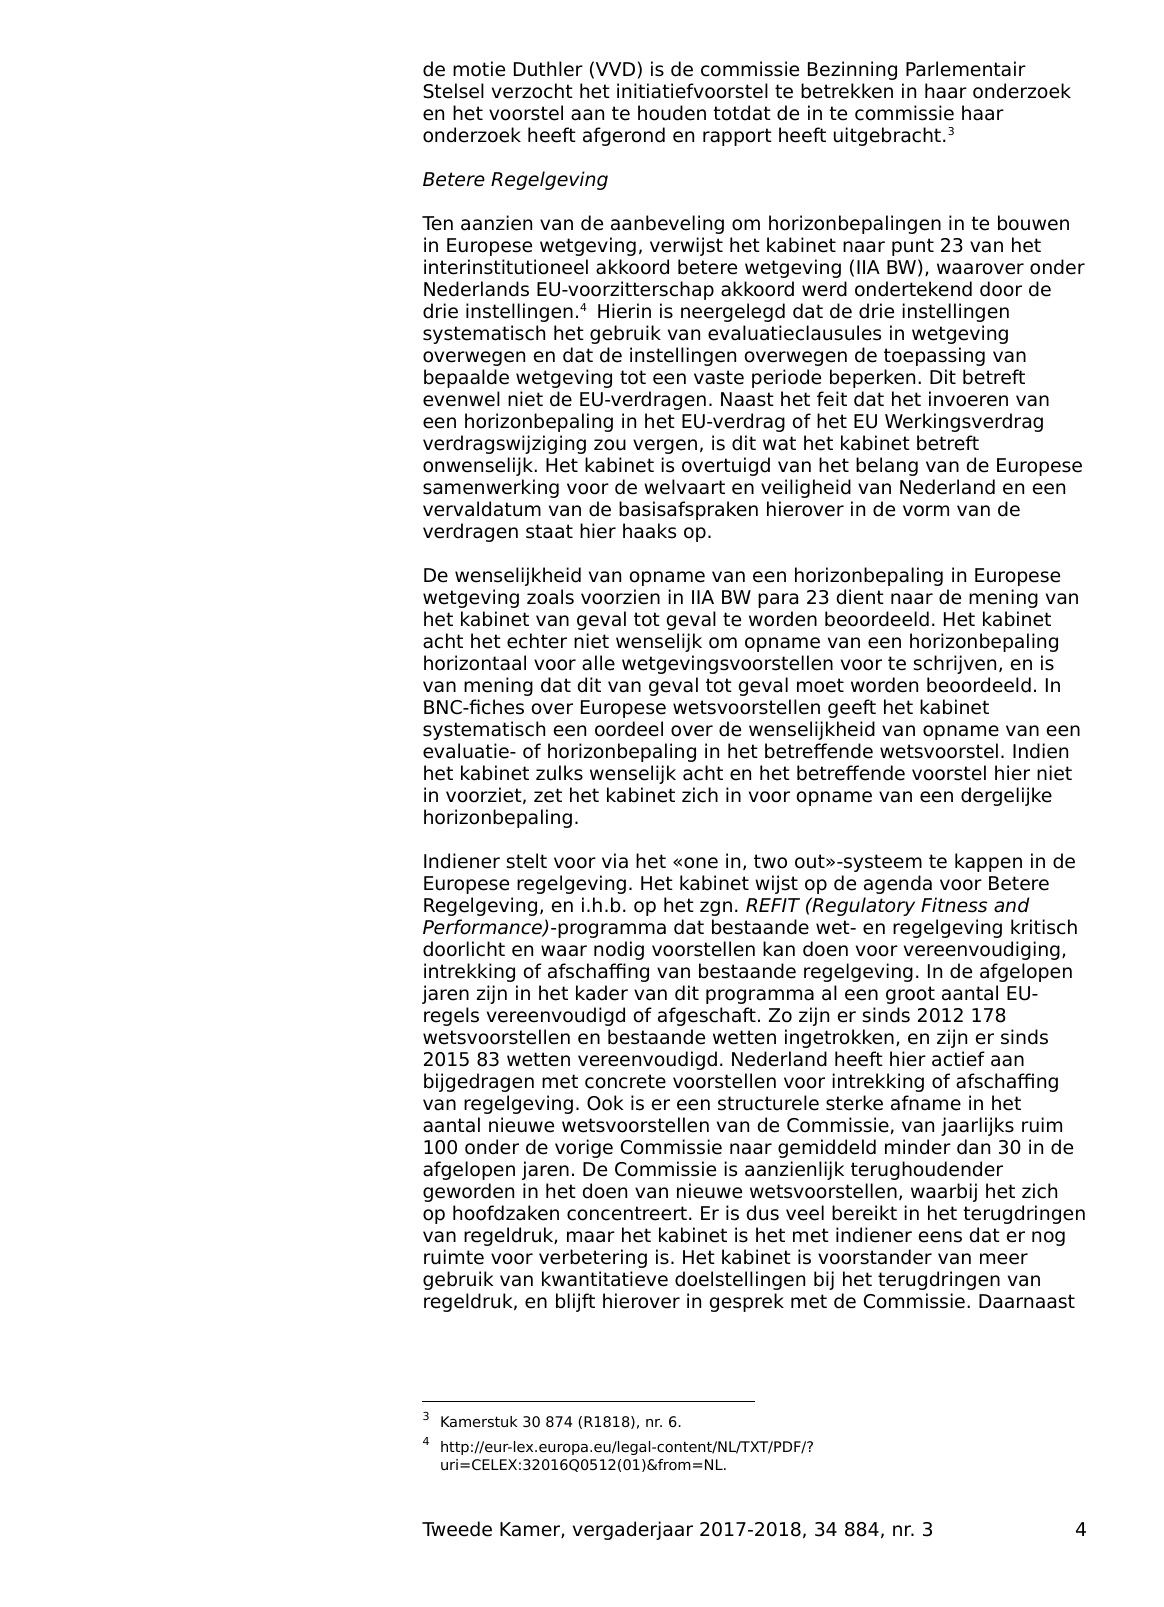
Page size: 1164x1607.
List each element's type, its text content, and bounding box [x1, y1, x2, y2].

subtitle Betere Regelgeving [422, 169, 1087, 191]
text De wenselijkheid van opname van een horizonbepaling in Europese wetgeving zoals voorzien in IIA BW para 23 dient naar de mening van het kabinet van geval tot geval te worden beoordeeld. Het kabinet acht het echter niet wenselijk om opname van een horizonbepaling horizontaal voor alle wetgevingsvoorstellen voor te schrijven, en is van mening dat dit van geval tot geval moet worden beoordeeld. In BNC-fiches over Europese wetsvoorstellen geeft het kabinet systematisch een oordeel over de wenselijkheid van opname van een evaluatie- of horizonbepaling in het betreffende wetsvoorstel. Indien het kabinet zulks wenselijk acht en het betreffende voorstel hier niet in voorziet, zet het kabinet zich in voor opname van een dergelijke horizonbepaling. [422, 565, 1087, 829]
text Ten aanzien van de aanbeveling om horizonbepalingen in te bouwen in Europese wetgeving, verwijst het kabinet naar punt 23 van het interinstitutioneel akkoord betere wetgeving (IIA BW), waarover onder Nederlands EU-voorzitterschap akkoord werd ondertekend door de drie instellingen. Hierin is neergelegd dat de drie instellingen systematisch het gebruik van evaluatieclausules in wetgeving overwegen en dat de instellingen overwegen de toepassing van bepaalde wetgeving tot een vaste periode beperken. Dit betreft evenwel niet de EU-verdragen. Naast het feit dat het invoeren van een horizonbepaling in het EU-verdrag of het EU Werkingsverdrag verdragswijziging zou vergen, is dit wat het kabinet betreft onwenselijk. Het kabinet is overtuigd van het belang van de Europese samenwerking voor de welvaart en veiligheid van Nederland en een vervaldatum van de basisafspraken hierover in de vorm van de verdragen staat hier haaks op. [422, 213, 1087, 543]
text Indiener stelt voor via het «one in, two out»-systeem te kappen in de Europese regelgeving. Het kabinet wijst op de agenda voor Betere Regelgeving, en i.h.b. op het zgn. REFIT (Regulatory Fitness and Performance)-programma dat bestaande wet- en regelgeving kritisch doorlicht en waar nodig voorstellen kan doen voor vereenvoudiging, intrekking of afschaffing van bestaande regelgeving. In de afgelopen jaren zijn in het kader van dit programma al een groot aantal EU-regels vereenvoudigd of afgeschaft. Zo zijn er sinds 2012 178 wetsvoorstellen en bestaande wetten ingetrokken, en zijn er sinds 2015 83 wetten vereenvoudigd. Nederland heeft hier actief aan bijgedragen met concrete voorstellen voor intrekking of afschaffing van regelgeving. Ook is er een structurele sterke afname in het aantal nieuwe wetsvoorstellen van de Commissie, van jaarlijks ruim 100 onder de vorige Commissie naar gemiddeld minder dan 30 in de afgelopen jaren. De Commissie is aanzienlijk terughoudender geworden in het doen van nieuwe wetsvoorstellen, waarbij het zich op hoofdzaken concentreert. Er is dus veel bereikt in het terugdringen van regeldruk, maar het kabinet is het met indiener eens dat er nog ruimte voor verbetering is. Het kabinet is voorstander van meer gebruik van kwantitatieve doelstellingen bij het terugdringen van regeldruk, en blijft hierover in gesprek met de Commissie. Daarnaast [422, 851, 1087, 1313]
text de motie Duthler (VVD) is de commissie Bezinning Parlementair Stelsel verzocht het initiatiefvoorstel te betrekken in haar onderzoek en het voorstel aan te houden totdat de in te commissie haar onderzoek heeft afgerond en rapport heeft uitgebracht. [422, 59, 1087, 147]
text Kamerstuk 30 874 (R1818), nr. 6. [422, 1410, 1087, 1432]
text http://eur-lex.europa.eu/legal-content/NL/TXT/PDF/?uri=CELEX:32016Q0512(01)&from=NL. [422, 1435, 1087, 1474]
